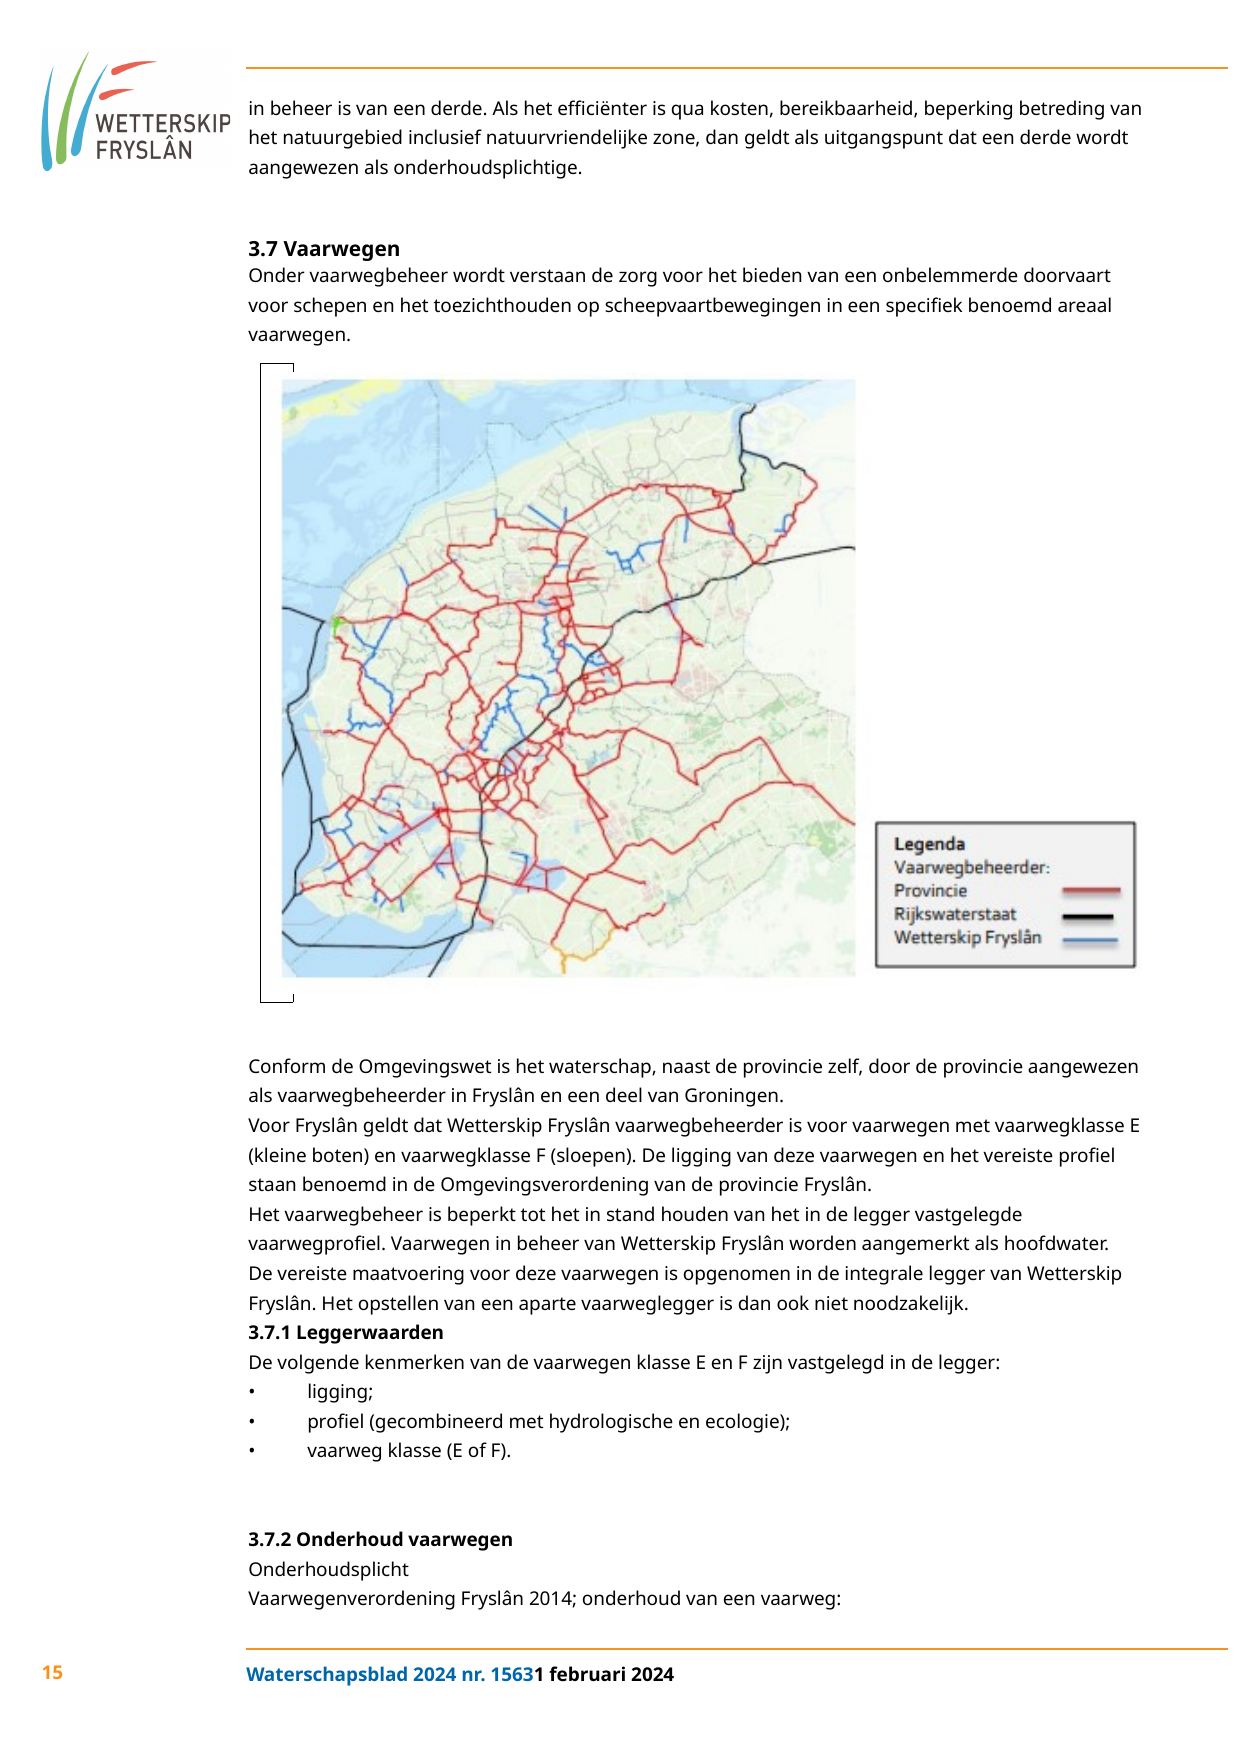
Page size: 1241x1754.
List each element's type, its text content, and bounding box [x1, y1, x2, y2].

text Vaarwegenverordening Fryslân 2014; onderhoud van een vaarweg: [248, 1586, 1152, 1611]
text 3.7.2 Onderhoud vaarwegen [248, 1526, 1152, 1552]
text in beheer is van een derde. Als het efficiënter is qua kosten, bereikbaarheid, beperking betreding van het natuurgebied inclusief natuurvriendelijke zone, dan geldt als uitgangspunt dat een derde wordt aangewezen als onderhoudsplichtige. [248, 95, 1152, 180]
text Conform de Omgevingswet is het waterschap, naast de provincie zelf, door de provincie aangewezen als vaarwegbeheerder in Fryslân en een deel van Groningen. [248, 1053, 1152, 1108]
text Onder vaarwegbeheer wordt verstaan de zorg voor het bieden van een onbelemmerde doorvaart voor schepen en het toezichthouden op scheepvaartbewegingen in een specifiek benoemd areaal vaarwegen. [248, 262, 1152, 347]
text 3.7.1 Leggerwaarden [248, 1319, 1152, 1345]
text Onderhoudsplicht [248, 1556, 1152, 1582]
text Voor Fryslân geldt dat Wetterskip Fryslân vaarwegbeheerder is voor vaarwegen met vaarwegklasse E (kleine boten) en vaarwegklasse F (sloepen). De ligging van deze vaarwegen en het vereiste profiel staan benoemd in de Omgevingsverordening van de provincie Fryslân. [248, 1112, 1152, 1197]
text 3.7 Vaarwegen [248, 234, 1152, 262]
list ligging; [248, 1378, 1152, 1404]
list profiel (gecombineerd met hydrologische en ecologie); [248, 1408, 1152, 1434]
picture [268, 372, 1173, 994]
text De volgende kenmerken van de vaarwegen klasse E en F zijn vastgelegd in de legger: [248, 1349, 1152, 1374]
text Het vaarwegbeheer is beperkt tot het in stand houden van het in de legger vastgelegde vaarwegprofiel. Vaarwegen in beheer van Wetterskip Fryslân worden aangemerkt als hoofdwater. [248, 1201, 1152, 1256]
picture [41, 47, 231, 172]
list vaarweg klasse (E of F). [248, 1438, 1152, 1463]
text De vereiste maatvoering voor deze vaarwegen is opgenomen in de integrale legger van Wetterskip Fryslân. Het opstellen van een aparte vaarweglegger is dan ook niet noodzakelijk. [248, 1260, 1152, 1315]
